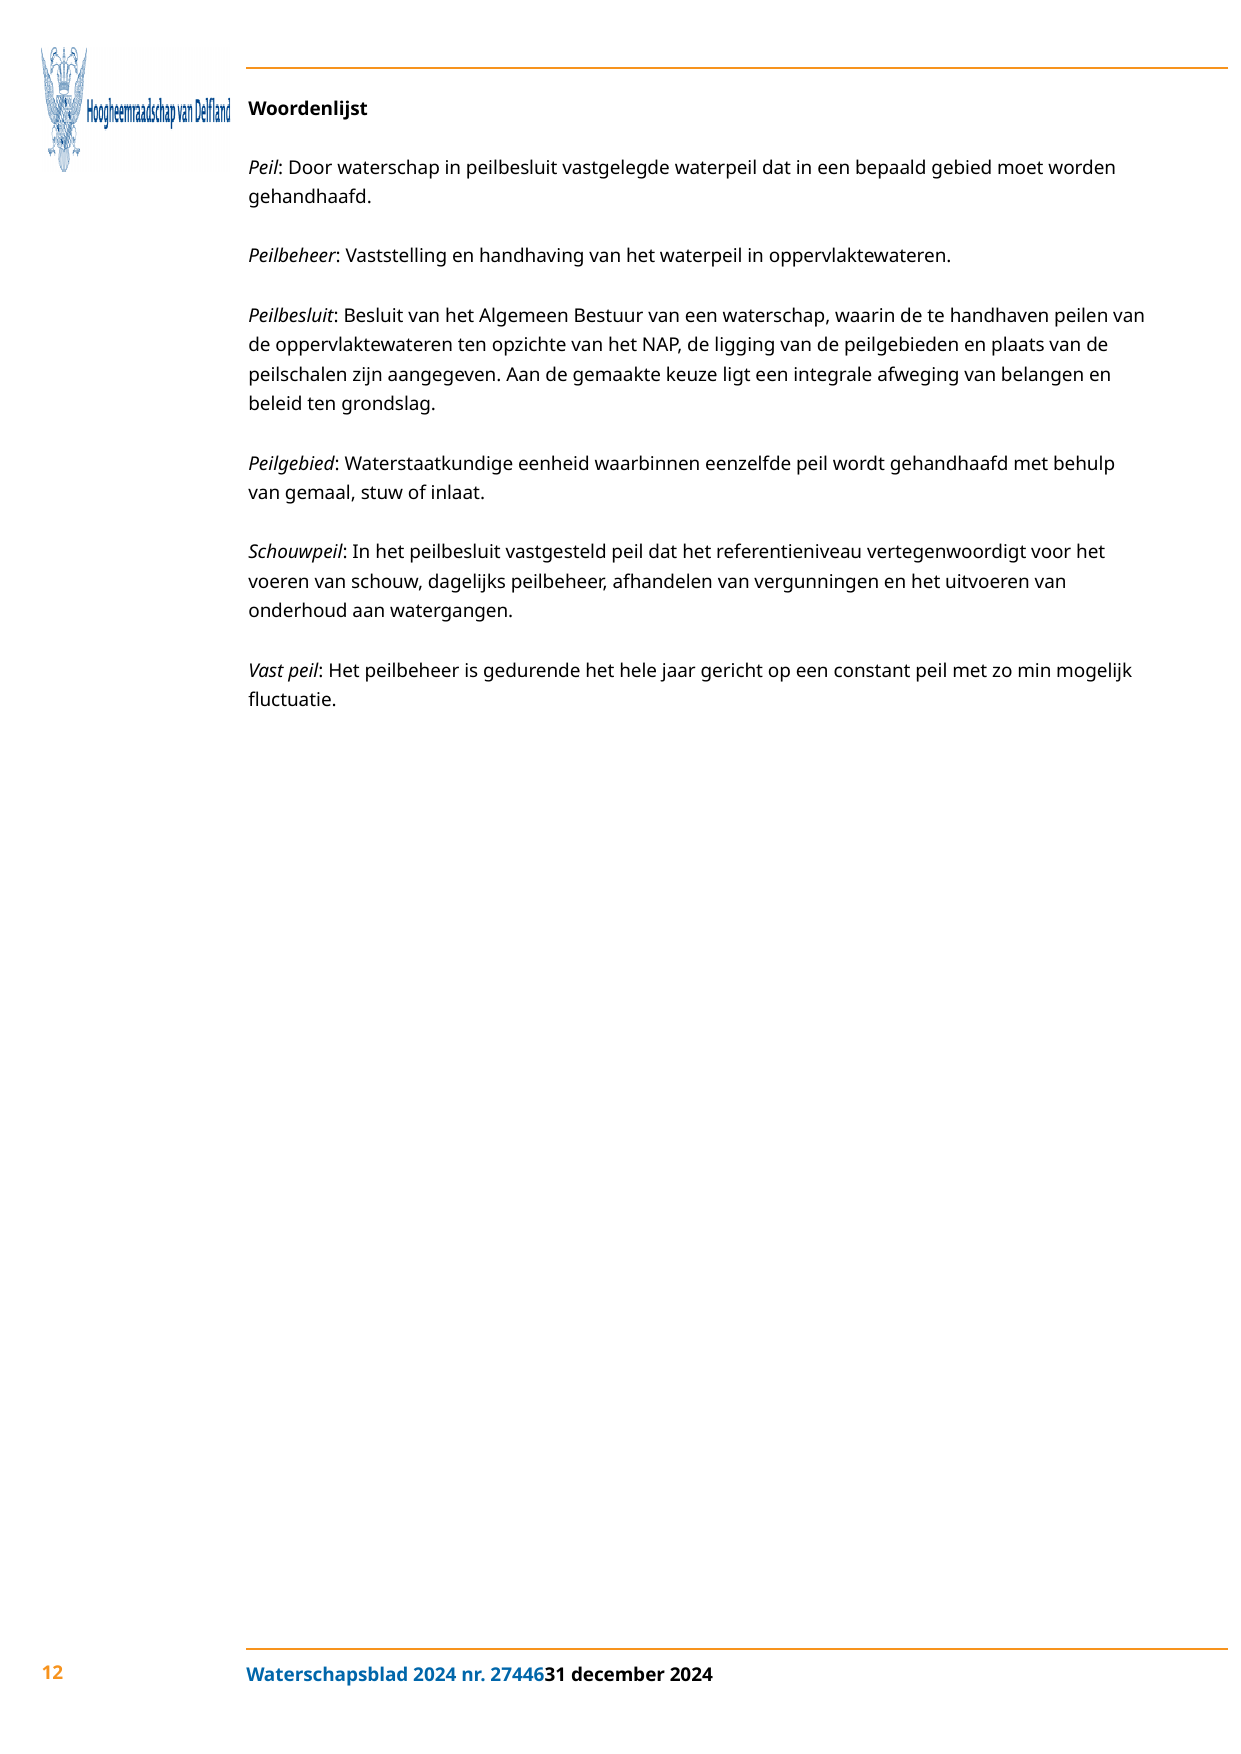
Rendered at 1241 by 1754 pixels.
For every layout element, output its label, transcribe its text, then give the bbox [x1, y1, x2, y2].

text Peilgebied: Waterstaatkundige eenheid waarbinnen eenzelfde peil wordt gehandhaafd met behulp van gemaal, stuw of inlaat. [248, 450, 1152, 505]
text Peilbesluit: Besluit van het Algemeen Bestuur van een waterschap, waarin de te handhaven peilen van de oppervlaktewateren ten opzichte van het NAP, de ligging van de peilgebieden en plaats van de peilschalen zijn aangegeven. Aan de gemaakte keuze ligt een integrale afweging van belangen en beleid ten grondslag. [248, 302, 1152, 416]
text Schouwpeil: In het peilbesluit vastgesteld peil dat het referentieniveau vertegenwoordigt voor het voeren van schouw, dagelijks peilbeheer, afhandelen van vergunningen en het uitvoeren van onderhoud aan watergangen. [248, 538, 1152, 623]
text Woordenlijst [248, 95, 1152, 121]
text Vast peil: Het peilbeheer is gedurende het hele jaar gericht op een constant peil met zo min mogelijk fluctuatie. [248, 657, 1152, 712]
text Peil: Door waterschap in peilbesluit vastgelegde waterpeil dat in een bepaald gebied moet worden gehandhaafd. [248, 154, 1152, 209]
text Peilbeheer: Vaststelling en handhaving van het waterpeil in oppervlaktewateren. [248, 243, 1152, 268]
picture [41, 47, 231, 172]
